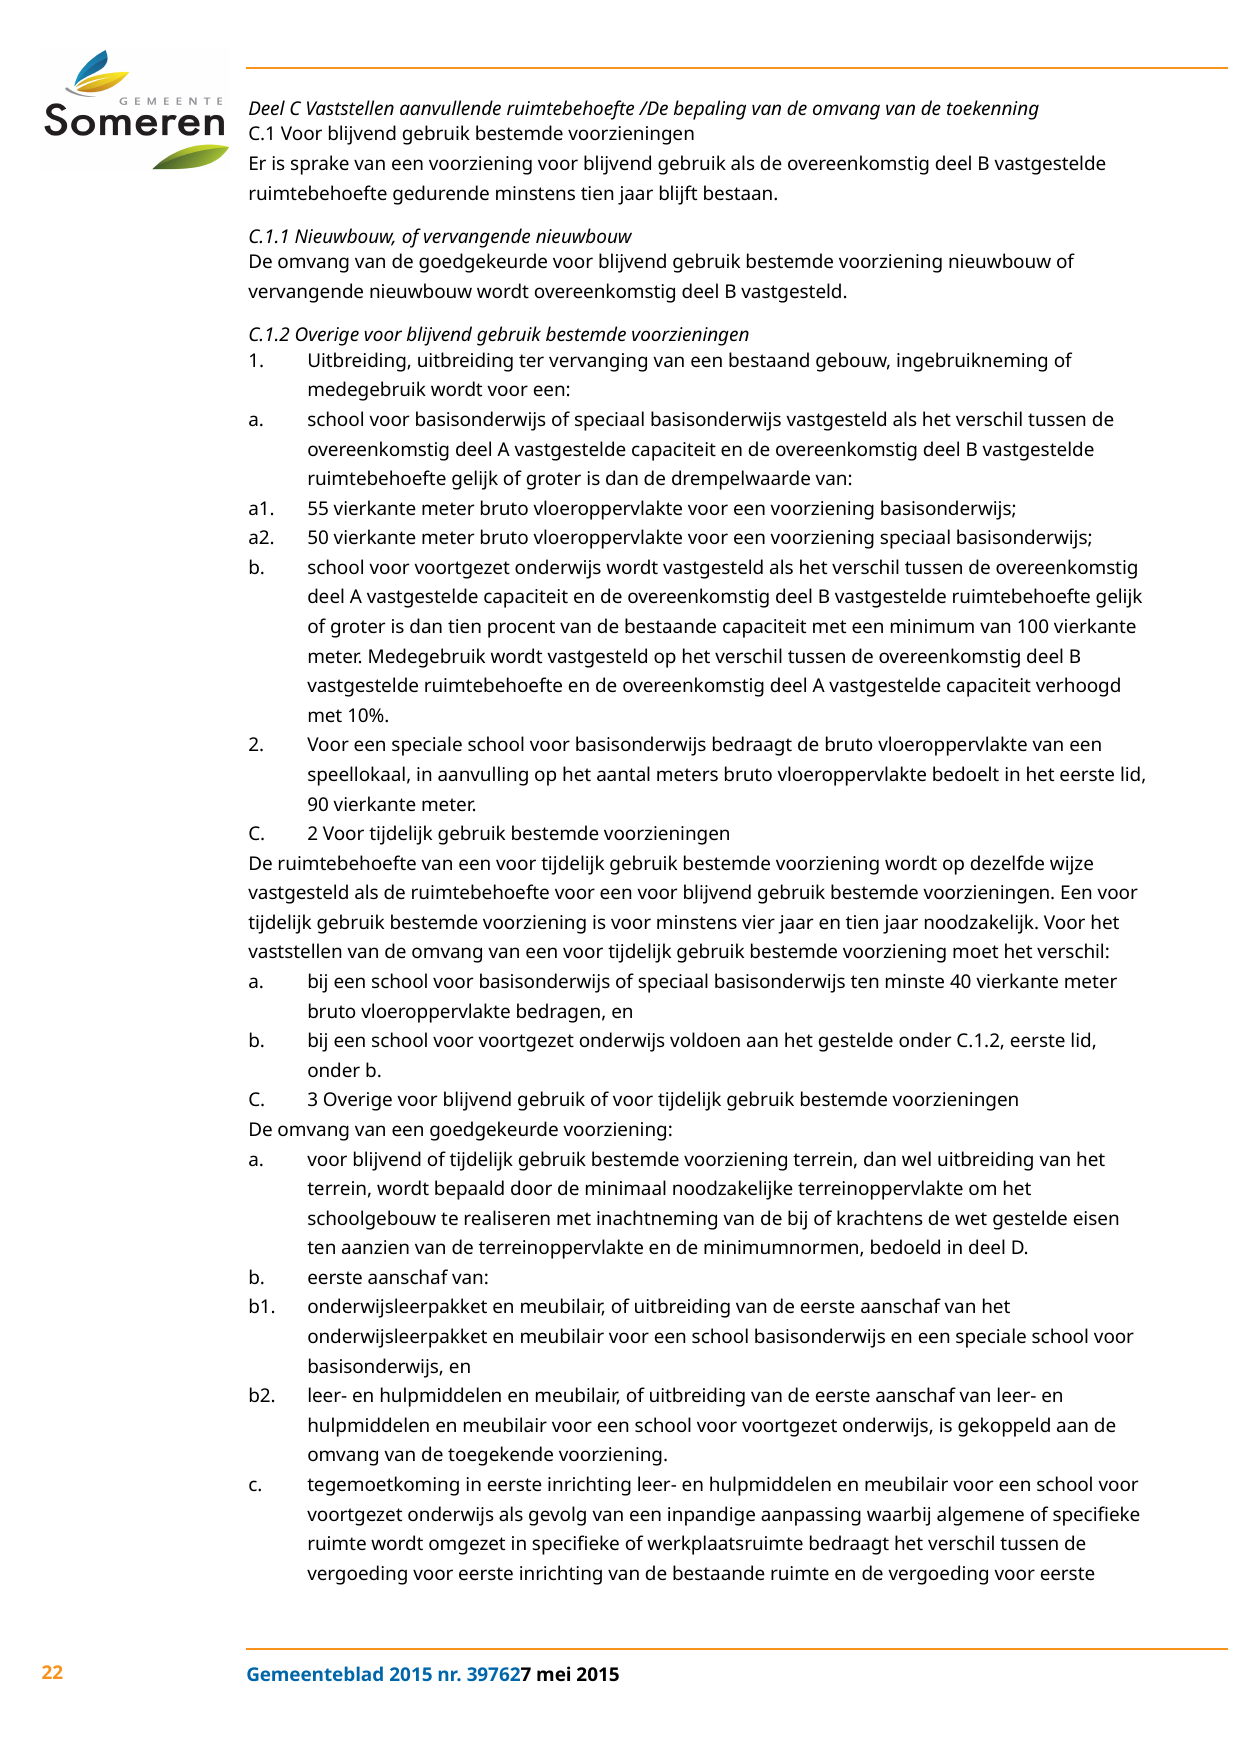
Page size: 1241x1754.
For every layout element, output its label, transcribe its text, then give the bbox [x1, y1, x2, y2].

list bij een school voor voortgezet onderwijs voldoen aan het gestelde onder C.1.2, eerste lid, onder b. [248, 1027, 1152, 1083]
list 50 vierkante meter bruto vloeroppervlakte voor een voorziening speciaal basisonderwijs; [248, 524, 1152, 550]
text Er is sprake van een voorziening voor blijvend gebruik als de overeenkomstig deel B vastgestelde ruimtebehoefte gedurende minstens tien jaar blijft bestaan. [248, 150, 1152, 205]
list 3 Overige voor blijvend gebruik of voor tijdelijk gebruik bestemde voorzieningen [248, 1087, 1152, 1112]
text C.1.1 Nieuwbouw, of vervangende nieuwbouw [248, 223, 1152, 248]
text Deel C Vaststellen aanvullende ruimtebehoefte /De bepaling van de omvang van de toekenning [248, 95, 1152, 121]
list 2 Voor tijdelijk gebruik bestemde voorzieningen [248, 820, 1152, 846]
text C.1 Voor blijvend gebruik bestemde voorzieningen [248, 121, 1152, 146]
list Uitbreiding, uitbreiding ter vervanging van een bestaand gebouw, ingebruikneming of medegebruik wordt voor een: [248, 347, 1152, 402]
list school voor basisonderwijs of speciaal basisonderwijs vastgesteld als het verschil tussen de overeenkomstig deel A vastgestelde capaciteit en de overeenkomstig deel B vastgestelde ruimtebehoefte gelijk of groter is dan de drempelwaarde van: [248, 406, 1152, 491]
list leer- en hulpmiddelen en meubilair, of uitbreiding van de eerste aanschaf van leer- en hulpmiddelen en meubilair voor een school voor voortgezet onderwijs, is gekoppeld aan de omvang van de toegekende voorziening. [248, 1382, 1152, 1467]
text De ruimtebehoefte van een voor tijdelijk gebruik bestemde voorziening wordt op dezelfde wijze vastgesteld als de ruimtebehoefte voor een voor blijvend gebruik bestemde voorzieningen. Een voor tijdelijk gebruik bestemde voorziening is voor minstens vier jaar en tien jaar noodzakelijk. Voor het vaststellen van de omvang van een voor tijdelijk gebruik bestemde voorziening moet het verschil: [248, 850, 1152, 964]
list 55 vierkante meter bruto vloeroppervlakte voor een voorziening basisonderwijs; [248, 495, 1152, 521]
list eerste aanschaf van: [248, 1264, 1152, 1290]
list voor blijvend of tijdelijk gebruik bestemde voorziening terrein, dan wel uitbreiding van het terrein, wordt bepaald door de minimaal noodzakelijke terreinoppervlakte om het schoolgebouw te realiseren met inachtneming van de bij of krachtens de wet gestelde eisen ten aanzien van de terreinoppervlakte en de minimumnormen, bedoeld in deel D. [248, 1146, 1152, 1260]
list bij een school voor basisonderwijs of speciaal basisonderwijs ten minste 40 vierkante meter bruto vloeroppervlakte bedragen, en [248, 968, 1152, 1023]
text De omvang van de goedgekeurde voor blijvend gebruik bestemde voorziening nieuwbouw of vervangende nieuwbouw wordt overeenkomstig deel B vastgesteld. [248, 248, 1152, 304]
list tegemoetkoming in eerste inrichting leer- en hulpmiddelen en meubilair voor een school voor voortgezet onderwijs als gevolg van een inpandige aanpassing waarbij algemene of specifieke ruimte wordt omgezet in specifieke of werkplaatsruimte bedraagt het verschil tussen de vergoeding voor eerste inrichting van de bestaande ruimte en de vergoeding voor eerste [248, 1471, 1152, 1586]
list onderwijsleerpakket en meubilair, of uitbreiding van de eerste aanschaf van het onderwijsleerpakket en meubilair voor een school basisonderwijs en een speciale school voor basisonderwijs, en [248, 1294, 1152, 1378]
text C.1.2 Overige voor blijvend gebruik bestemde voorzieningen [248, 321, 1152, 347]
list school voor voortgezet onderwijs wordt vastgesteld als het verschil tussen de overeenkomstig deel A vastgestelde capaciteit en de overeenkomstig deel B vastgestelde ruimtebehoefte gelijk of groter is dan tien procent van de bestaande capaciteit met een minimum van 100 vierkante meter. Medegebruik wordt vastgesteld op het verschil tussen de overeenkomstig deel B vastgestelde ruimtebehoefte en de overeenkomstig deel A vastgestelde capaciteit verhoogd met 10%. [248, 554, 1152, 728]
text De omvang van een goedgekeurde voorziening: [248, 1116, 1152, 1142]
picture [41, 47, 231, 172]
list Voor een speciale school voor basisonderwijs bedraagt de bruto vloeroppervlakte van een speellokaal, in aanvulling op het aantal meters bruto vloeroppervlakte bedoelt in het eerste lid, 90 vierkante meter. [248, 732, 1152, 816]
